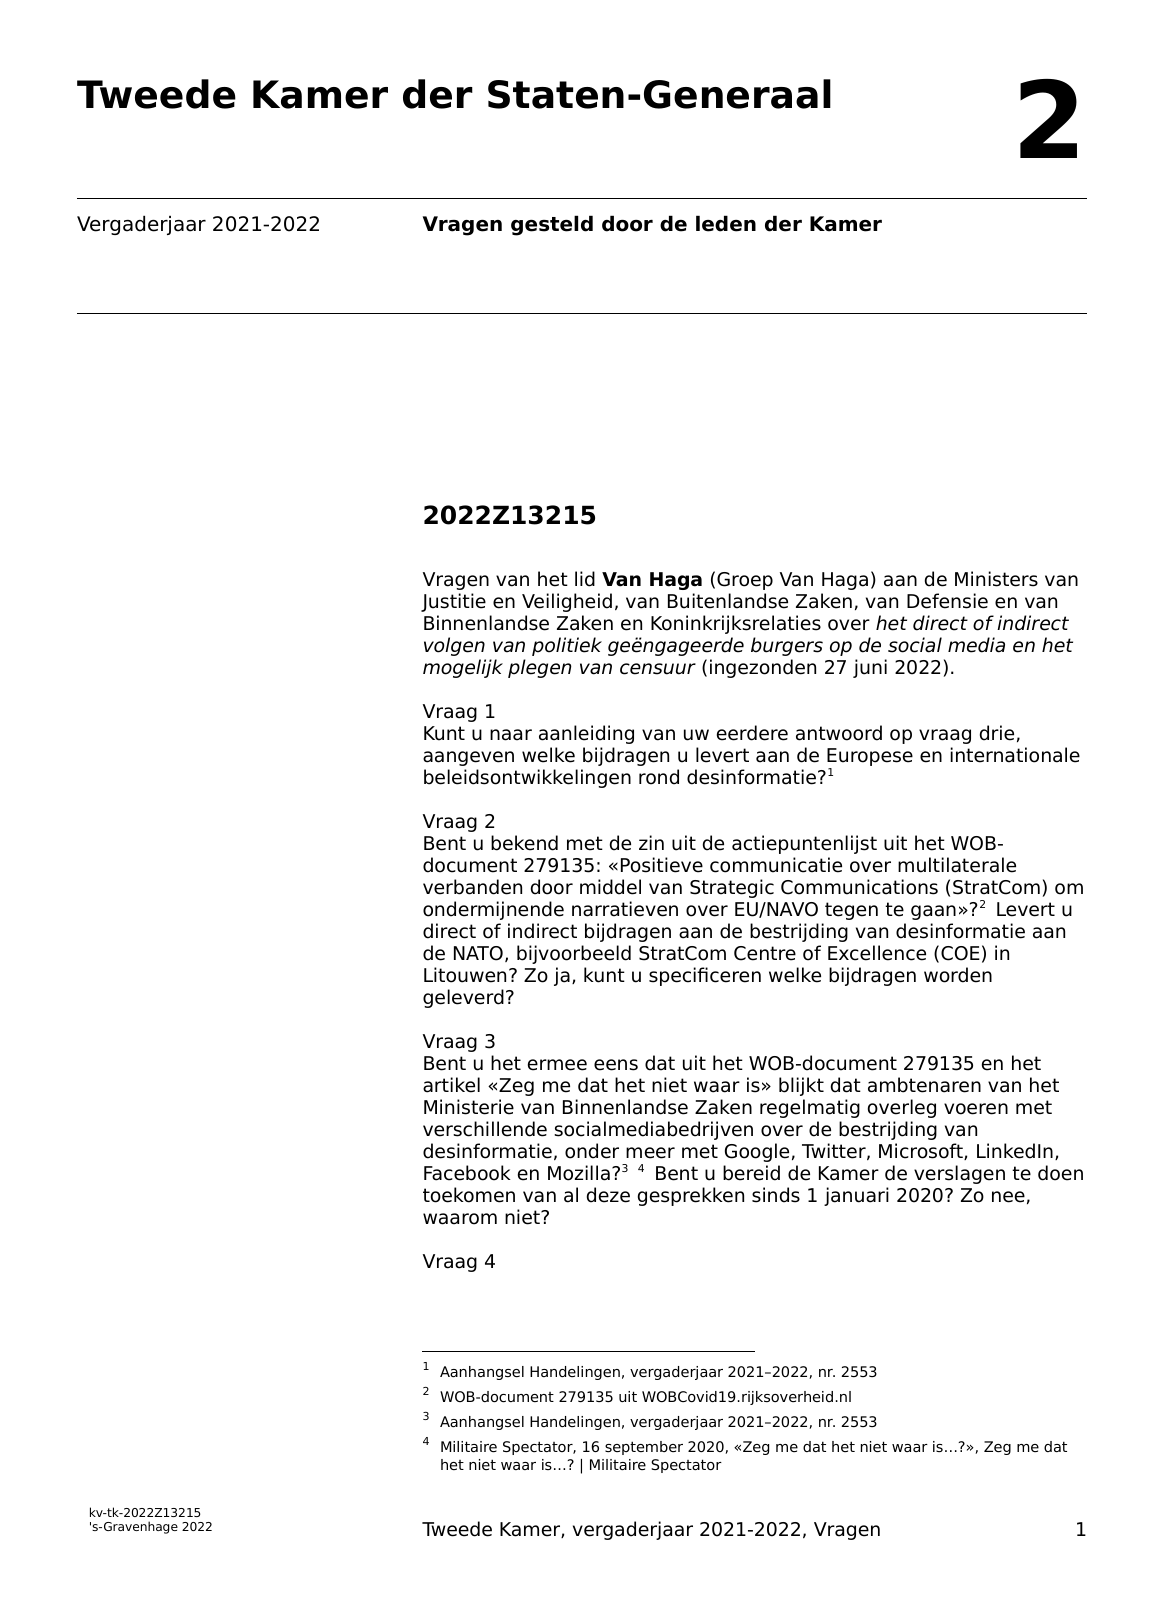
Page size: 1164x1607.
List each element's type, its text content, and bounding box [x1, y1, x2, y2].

text Bent u bekend met de zin uit de actiepuntenlijst uit het WOB-document 279135: «Positieve communicatie over multilaterale verbanden door middel van Strategic Communications (StratCom) om ondermijnende narratieven over EU/NAVO tegen te gaan»? Levert u direct of indirect bijdragen aan de bestrijding van desinformatie aan de NATO, bijvoorbeeld StratCom Centre of Excellence (COE) in Litouwen? Zo ja, kunt u specificeren welke bijdragen worden geleverd? [422, 833, 1087, 1009]
table_header Tweede Kamer der Staten-Generaal [77, 59, 886, 198]
text Aanhangsel Handelingen, vergaderjaar 2021–2022, nr. 2553 [422, 1360, 1087, 1382]
text Vraag 1 [422, 701, 1087, 723]
table_cell Vergaderjaar 2021-2022 [77, 199, 422, 313]
text Militaire Spectator, 16 september 2020, «Zeg me dat het niet waar is…?», Zeg me dat het niet waar is…? | Militaire Spectator [422, 1435, 1087, 1474]
text Kunt u naar aanleiding van uw eerdere antwoord op vraag drie, aangeven welke bijdragen u levert aan de Europese en internationale beleidsontwikkelingen rond desinformatie? [422, 723, 1087, 789]
text Vraag 3 [422, 1031, 1087, 1053]
text 2022Z13215 [422, 501, 1087, 531]
text WOB-document 279135 uit WOBCovid19.rijksoverheid.nl [422, 1385, 1087, 1407]
text Bent u het ermee eens dat uit het WOB-document 279135 en het artikel «Zeg me dat het niet waar is» blijkt dat ambtenaren van het Ministerie van Binnenlandse Zaken regelmatig overleg voeren met verschillende socialmediabedrijven over de bestrijding van desinformatie, onder meer met Google, Twitter, Microsoft, LinkedIn, Facebook en Mozilla? Bent u bereid de Kamer de verslagen te doen toekomen van al deze gesprekken sinds 1 januari 2020? Zo nee, waarom niet? [422, 1053, 1087, 1229]
text Vragen van het lid Van Haga (Groep Van Haga) aan de Ministers van Justitie en Veiligheid, van Buitenlandse Zaken, van Defensie en van Binnenlandse Zaken en Koninkrijksrelaties over het direct of indirect volgen van politiek geëngageerde burgers op de social media en het mogelijk plegen van censuur (ingezonden 27 juni 2022). [422, 569, 1087, 679]
table_cell Vragen gesteld door de leden der Kamer [422, 199, 1087, 313]
text 's-Gravenhage 2022 [88, 1520, 323, 1534]
text kv-tk-2022Z13215 [88, 1506, 323, 1520]
text Vraag 4 [422, 1251, 1087, 1273]
text Vraag 2 [422, 811, 1087, 833]
text Aanhangsel Handelingen, vergaderjaar 2021–2022, nr. 2553 [422, 1410, 1087, 1432]
table_header 2 [886, 59, 1087, 198]
